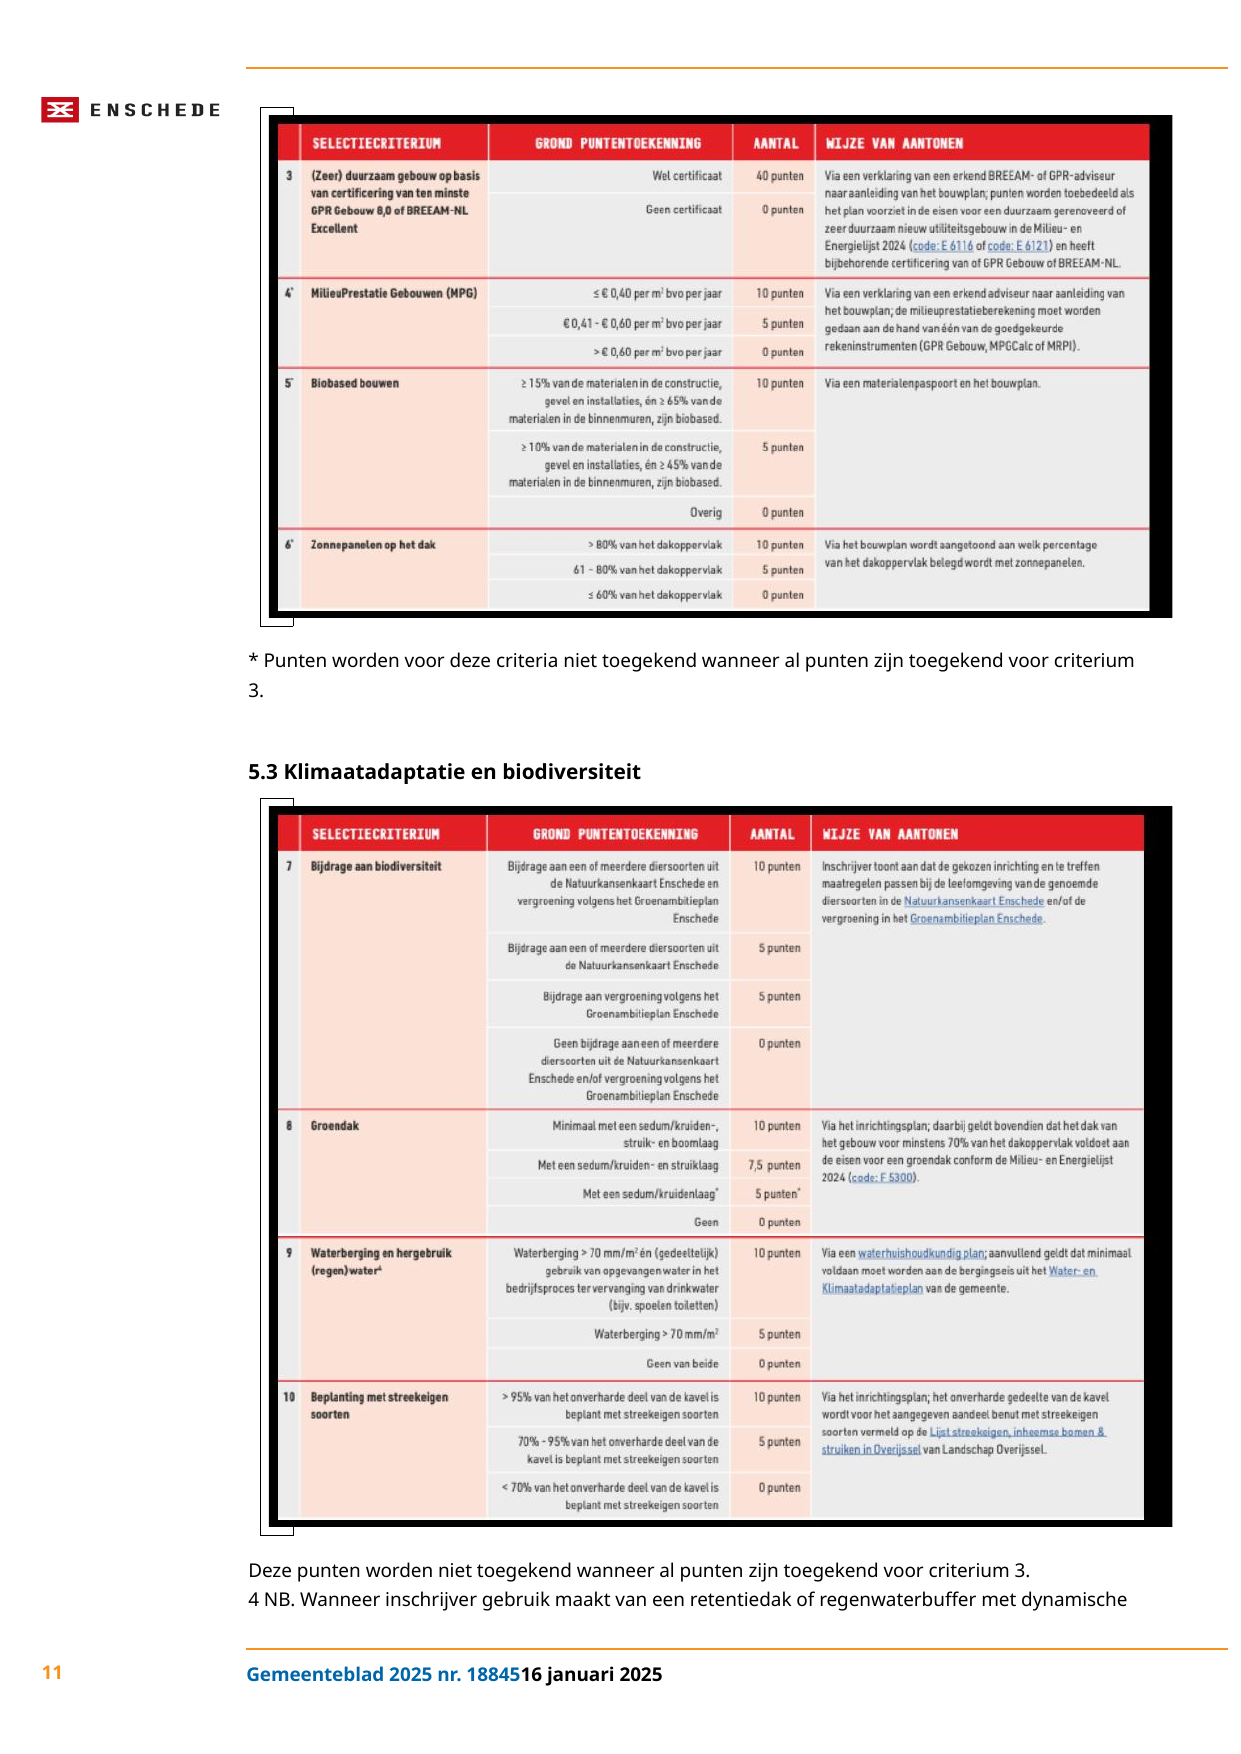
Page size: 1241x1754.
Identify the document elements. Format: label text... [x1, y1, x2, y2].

text Deze punten worden niet toegekend wanneer al punten zijn toegekend voor criterium 3. [248, 1557, 1152, 1583]
picture [268, 806, 1173, 1527]
picture [41, 47, 231, 172]
picture [268, 115, 1173, 618]
text * Punten worden voor deze criteria niet toegekend wanneer al punten zijn toegekend voor criterium 3. [248, 648, 1152, 703]
text 5.3 Klimaatadaptatie en biodiversiteit [248, 757, 1152, 786]
text 4 NB. Wanneer inschrijver gebruik maakt van een retentiedak of regenwaterbuffer met dynamische [248, 1586, 1152, 1612]
